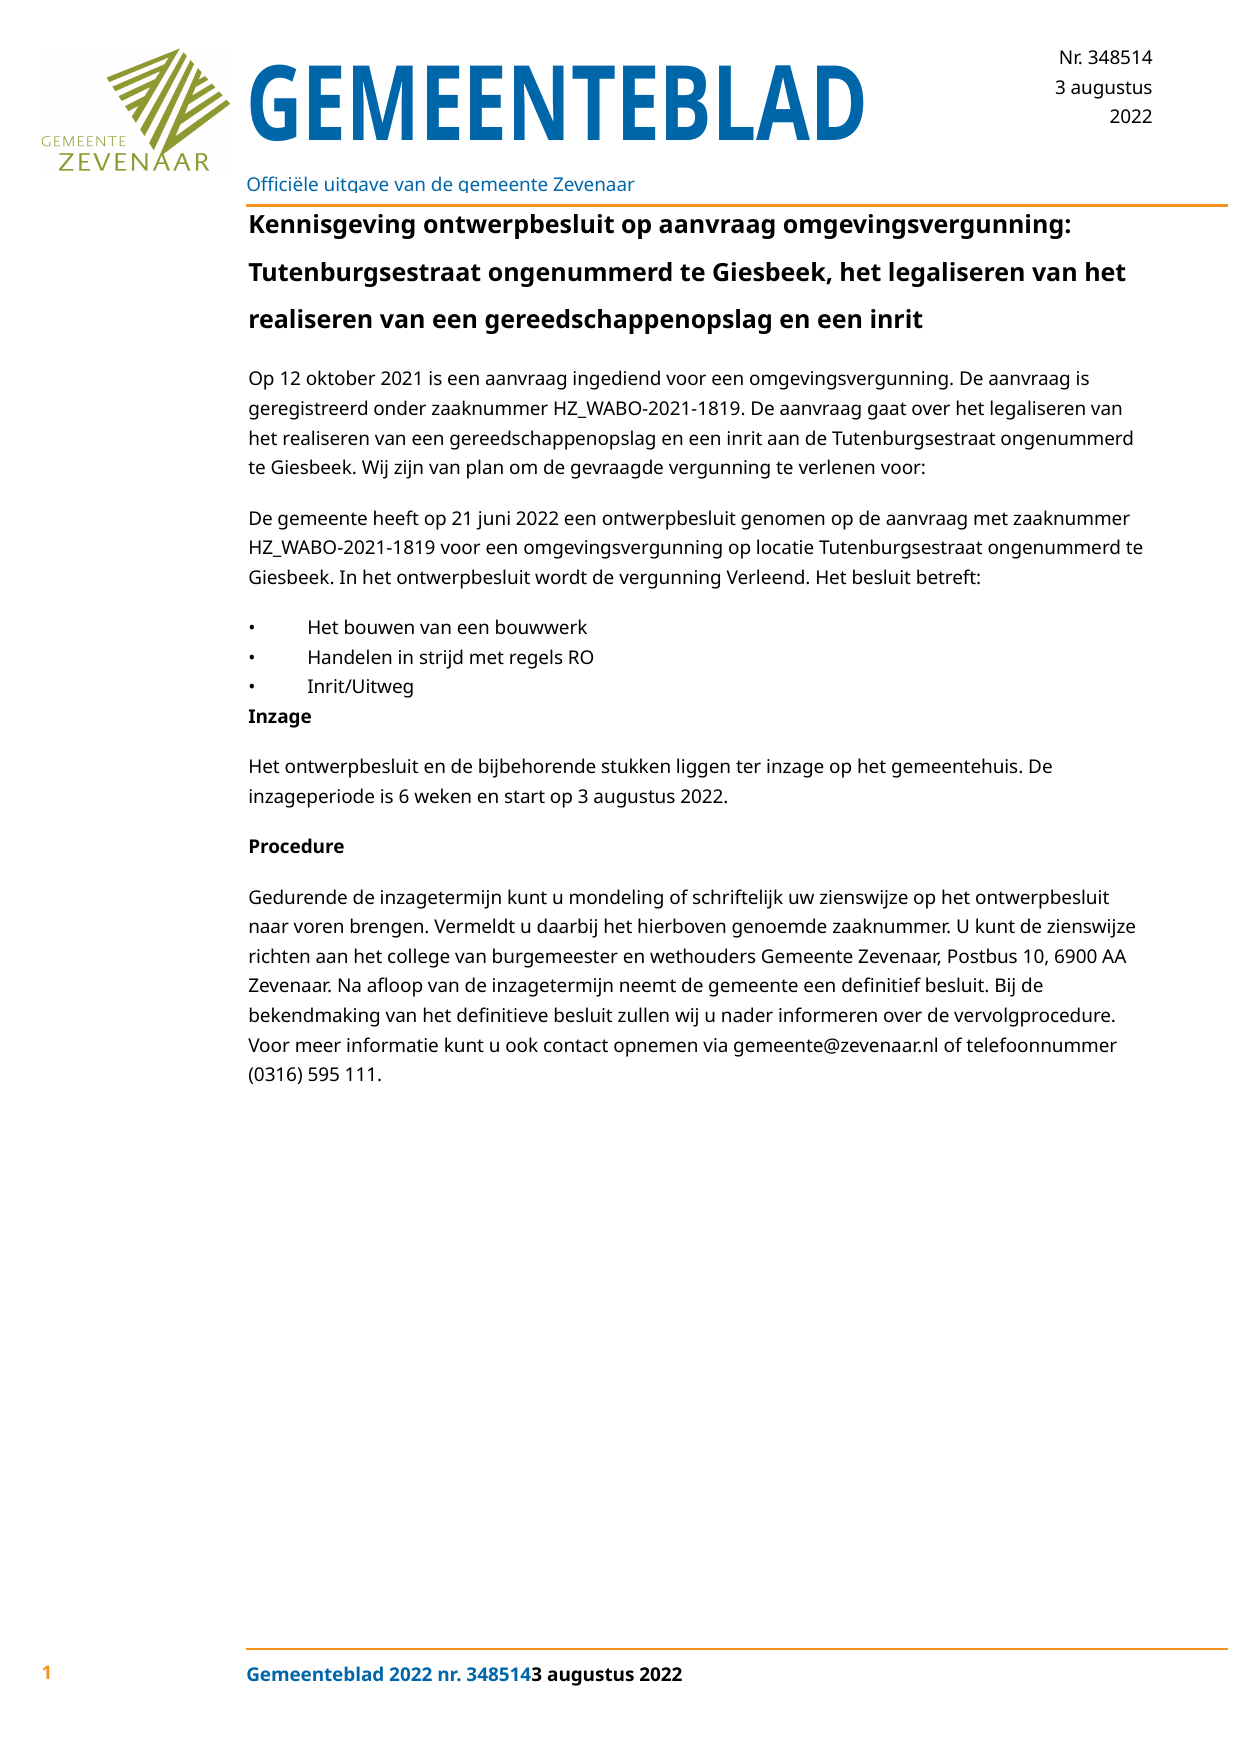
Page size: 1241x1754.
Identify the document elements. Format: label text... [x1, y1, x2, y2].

picture [41, 47, 231, 172]
list Handelen in strijd met regels RO [248, 644, 1152, 669]
text Kennisgeving ontwerpbesluit op aanvraag omgevingsvergunning: Tutenburgsestraat ongenummerd te Giesbeek, het legaliseren van het realiseren van een gereedschappenopslag en een inrit [248, 207, 1152, 336]
text De gemeente heeft op 21 juni 2022 een ontwerpbesluit genomen op de aanvraag met zaaknummer HZ_WABO-2021-1819 voor een omgevingsvergunning op locatie Tutenburgsestraat ongenummerd te Giesbeek. In het ontwerpbesluit wordt de vergunning Verleend. Het besluit betreft: [248, 505, 1152, 589]
text Het ontwerpbesluit en de bijbehorende stukken liggen ter inzage op het gemeentehuis. De inzageperiode is 6 weken en start op 3 augustus 2022. [248, 753, 1152, 809]
list Inrit/Uitweg [248, 673, 1152, 699]
text Gedurende de inzagetermijn kunt u mondeling of schriftelijk uw zienswijze op het ontwerpbesluit naar voren brengen. Vermeldt u daarbij het hierboven genoemde zaaknummer. U kunt de zienswijze richten aan het college van burgemeester en wethouders Gemeente Zevenaar, Postbus 10, 6900 AA Zevenaar. Na afloop van de inzagetermijn neemt de gemeente een definitief besluit. Bij de bekendmaking van het definitieve besluit zullen wij u nader informeren over de vervolgprocedure. Voor meer informatie kunt u ook contact opnemen via gemeente@zevenaar.nl of telefoonnummer (0316) 595 111. [248, 884, 1152, 1087]
list Het bouwen van een bouwwerk [248, 614, 1152, 640]
text Inzage [248, 703, 1152, 729]
text Procedure [248, 833, 1152, 859]
text Op 12 oktober 2021 is een aanvraag ingediend voor een omgevingsvergunning. De aanvraag is geregistreerd onder zaaknummer HZ_WABO-2021-1819. De aanvraag gaat over het legaliseren van het realiseren van een gereedschappenopslag en een inrit aan de Tutenburgsestraat ongenummerd te Giesbeek. Wij zijn van plan om de gevraagde vergunning te verlenen voor: [248, 366, 1152, 480]
